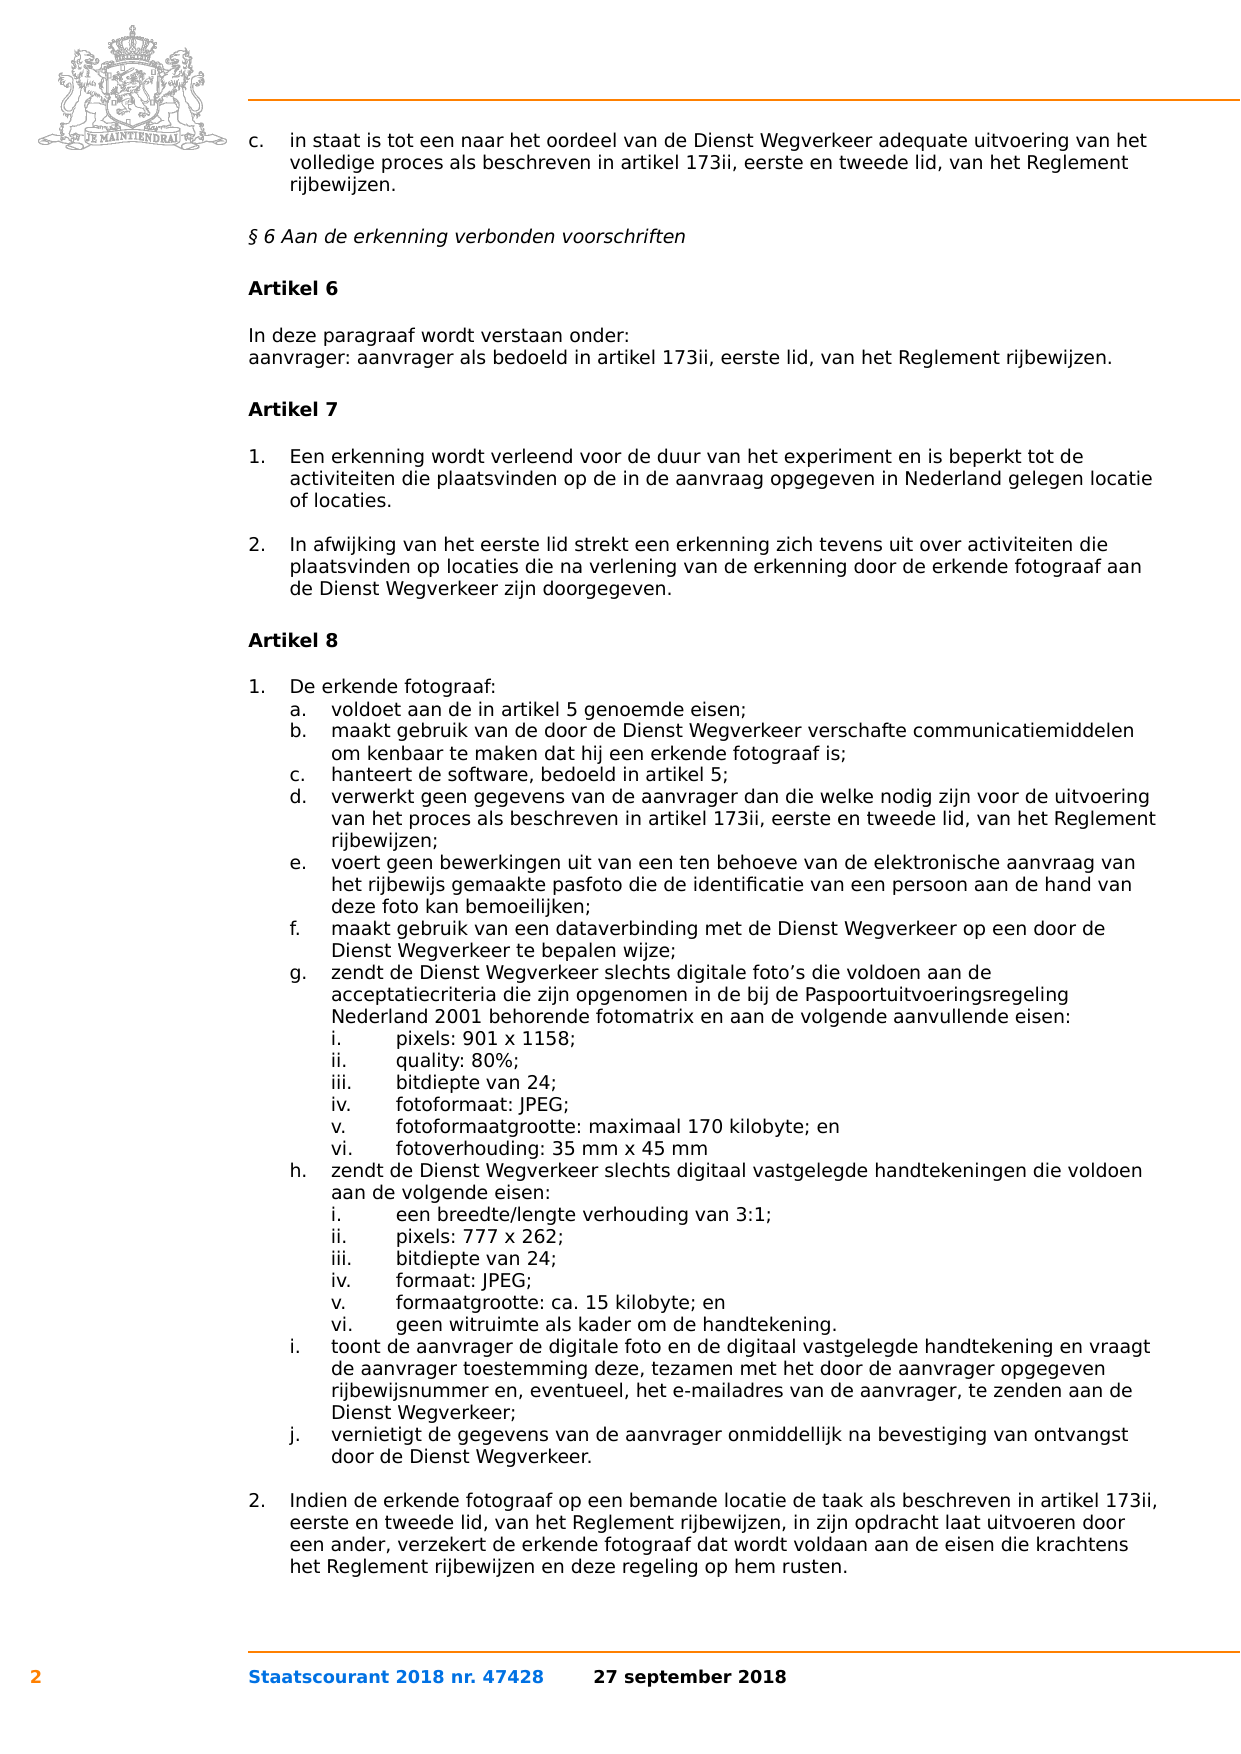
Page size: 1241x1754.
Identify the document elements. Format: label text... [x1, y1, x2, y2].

text In deze paragraaf wordt verstaan onder: [248, 325, 1163, 347]
text f. maakt gebruik van een dataverbinding met de Dienst Wegverkeer op een door de Dienst Wegverkeer te bepalen wijze; [289, 918, 1163, 962]
text iii. bitdiepte van 24; [331, 1248, 1163, 1270]
text iii. bitdiepte van 24; [331, 1072, 1163, 1094]
text j. vernietigt de gegevens van de aanvrager onmiddellijk na bevestiging van ontvangst door de Dienst Wegverkeer. [289, 1424, 1163, 1468]
text 1. De erkende fotograaf: [248, 676, 1163, 698]
text v. fotoformaatgrootte: maximaal 170 kilobyte; en [331, 1116, 1163, 1138]
text vi. fotoverhouding: 35 mm x 45 mm [331, 1138, 1163, 1160]
text ii. pixels: 777 x 262; [331, 1226, 1163, 1248]
text d. verwerkt geen gegevens van de aanvrager dan die welke nodig zijn voor de uitvoering van het proces als beschreven in artikel 173ii, eerste en tweede lid, van het Reglement rijbewijzen; [289, 786, 1163, 852]
picture [38, 25, 227, 150]
text ii. quality: 80%; [331, 1050, 1163, 1072]
text i. toont de aanvrager de digitale foto en de digitaal vastgelegde handtekening en vraagt de aanvrager toestemming deze, tezamen met het door de aanvrager opgegeven rijbewijsnummer en, eventueel, het e-mailadres van de aanvrager, te zenden aan de Dienst Wegverkeer; [289, 1336, 1163, 1424]
text iv. formaat: JPEG; [331, 1270, 1163, 1292]
text c. hanteert de software, bedoeld in artikel 5; [289, 764, 1163, 786]
subtitle § 6 Aan de erkenning verbonden voorschriften [248, 226, 1163, 248]
text c. in staat is tot een naar het oordeel van de Dienst Wegverkeer adequate uitvoering van het volledige proces als beschreven in artikel 173ii, eerste en tweede lid, van het Reglement rijbewijzen. [248, 130, 1163, 196]
text e. voert geen bewerkingen uit van een ten behoeve van de elektronische aanvraag van het rijbewijs gemaakte pasfoto die de identificatie van een persoon aan de hand van deze foto kan bemoeilijken; [289, 852, 1163, 918]
text g. zendt de Dienst Wegverkeer slechts digitale foto’s die voldoen aan de acceptatiecriteria die zijn opgenomen in de bij de Paspoortuitvoeringsregeling Nederland 2001 behorende fotomatrix en aan de volgende aanvullende eisen: [289, 962, 1163, 1028]
text 2. In afwijking van het eerste lid strekt een erkenning zich tevens uit over activiteiten die plaatsvinden op locaties die na verlening van de erkenning door de erkende fotograaf aan de Dienst Wegverkeer zijn doorgegeven. [248, 533, 1163, 599]
text vi. geen witruimte als kader om de handtekening. [331, 1314, 1163, 1336]
subtitle Artikel 7 [248, 399, 1163, 421]
text 1. Een erkenning wordt verleend voor de duur van het experiment en is beperkt tot de activiteiten die plaatsvinden op de in de aanvraag opgegeven in Nederland gelegen locatie of locaties. [248, 446, 1163, 512]
text i. een breedte/lengte verhouding van 3:1; [331, 1204, 1163, 1226]
text iv. fotoformaat: JPEG; [331, 1094, 1163, 1116]
text i. pixels: 901 x 1158; [331, 1028, 1163, 1050]
text aanvrager: aanvrager als bedoeld in artikel 173ii, eerste lid, van het Reglement rijbewijzen. [248, 347, 1163, 369]
text v. formaatgrootte: ca. 15 kilobyte; en [331, 1292, 1163, 1314]
text h. zendt de Dienst Wegverkeer slechts digitaal vastgelegde handtekeningen die voldoen aan de volgende eisen: [289, 1160, 1163, 1204]
text b. maakt gebruik van de door de Dienst Wegverkeer verschafte communicatiemiddelen om kenbaar te maken dat hij een erkende fotograaf is; [289, 720, 1163, 764]
subtitle Artikel 8 [248, 629, 1163, 651]
text a. voldoet aan de in artikel 5 genoemde eisen; [289, 698, 1163, 720]
subtitle Artikel 6 [248, 278, 1163, 300]
text 2. Indien de erkende fotograaf op een bemande locatie de taak als beschreven in artikel 173ii, eerste en tweede lid, van het Reglement rijbewijzen, in zijn opdracht laat uitvoeren door een ander, verzekert de erkende fotograaf dat wordt voldaan aan de eisen die krachtens het Reglement rijbewijzen en deze regeling op hem rusten. [248, 1489, 1163, 1577]
